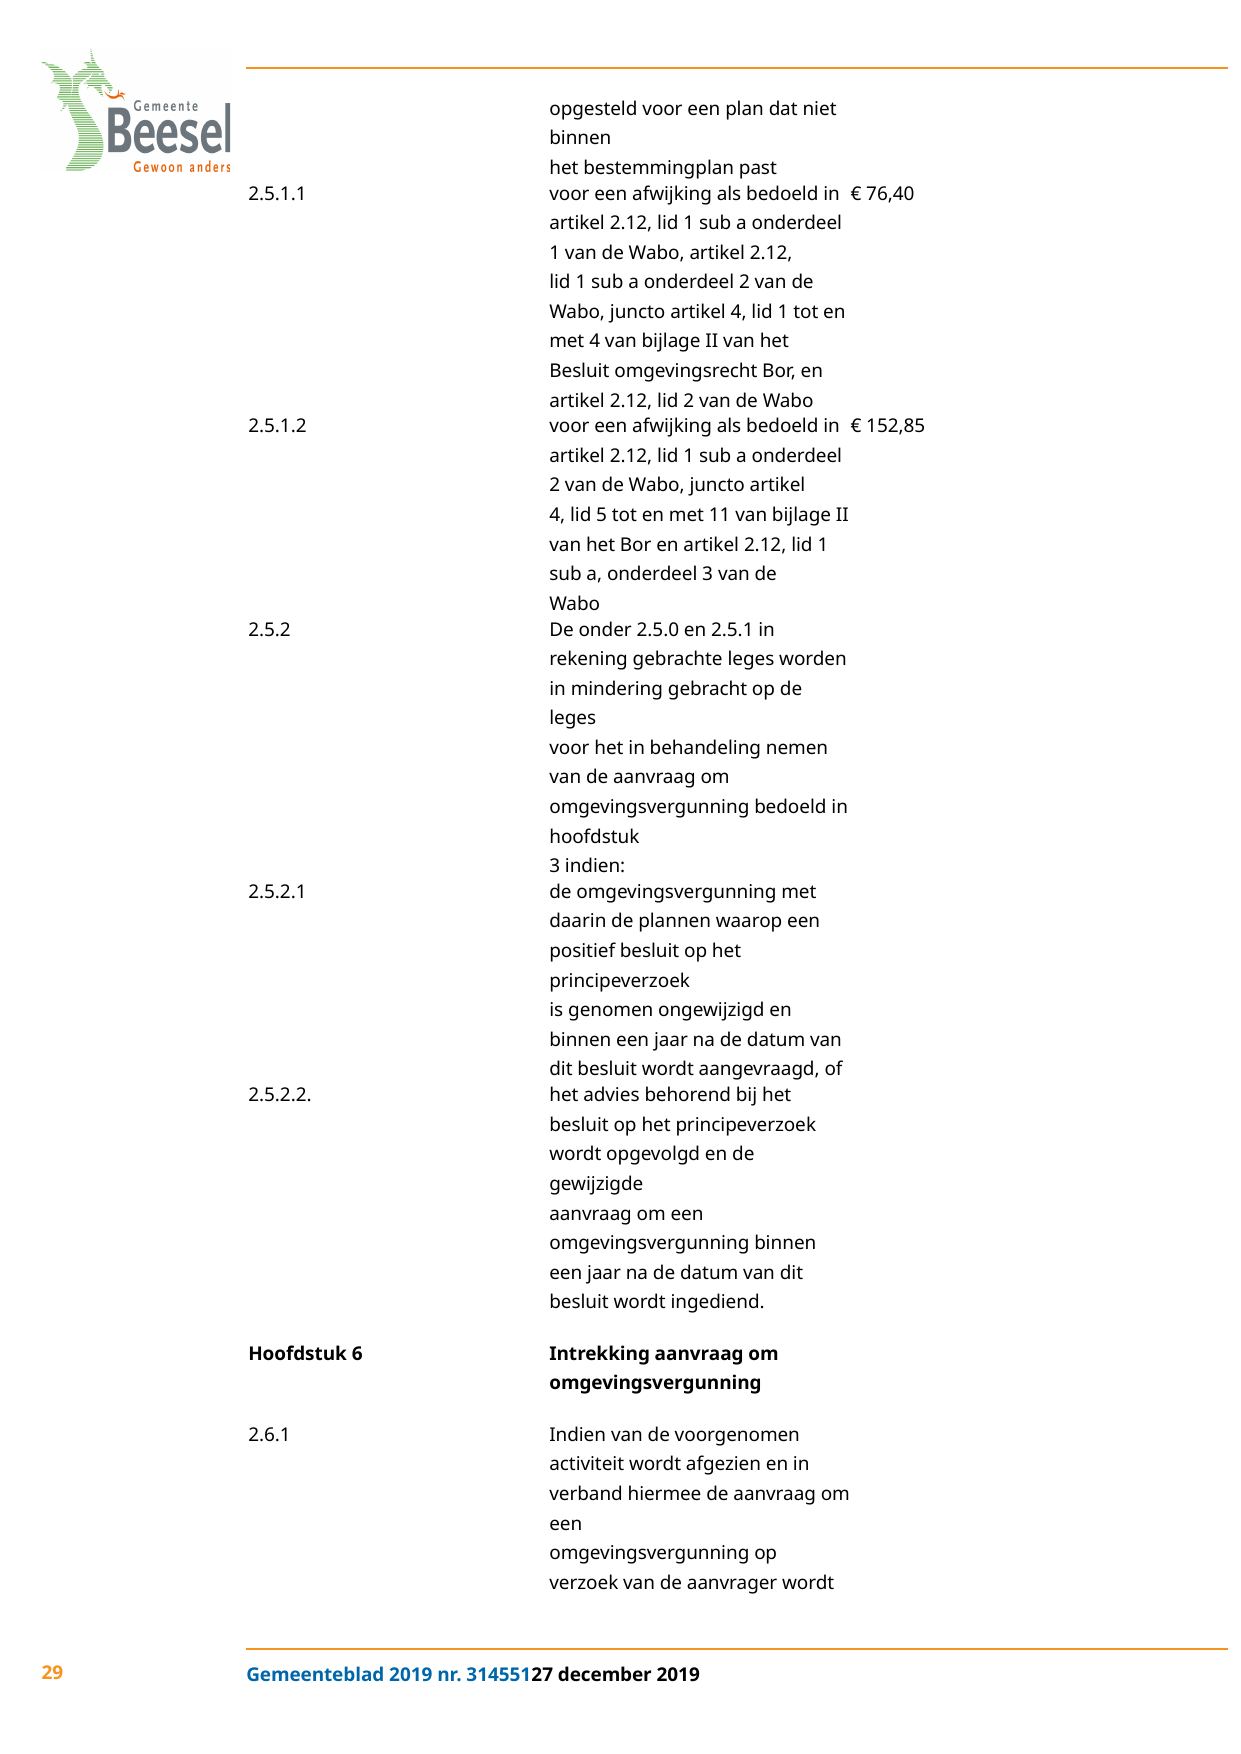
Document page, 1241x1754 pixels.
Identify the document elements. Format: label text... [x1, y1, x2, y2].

table_cell [850, 95, 1152, 180]
table_cell 2.5.1.1 [248, 180, 549, 412]
table_cell 2.5.1.2 [248, 413, 549, 616]
table_cell [850, 878, 1152, 1081]
table_cell Intrekking aanvraag om omgevingsvergunning [549, 1340, 850, 1395]
table_cell [850, 1421, 1152, 1594]
table_cell € 76,40 [850, 180, 1152, 412]
table_cell [248, 95, 549, 180]
table_cell voor een afwijking als bedoeld in artikel 2.12, lid 1 sub a onderdeel 1 van de Wabo, artikel 2.12, lid 1 sub a onderdeel 2 van de Wabo, juncto artikel 4, lid 1 tot en met 4 van bijlage II van het Besluit omgevingsrecht Bor, en artikel 2.12, lid 2 van de Wabo [549, 180, 850, 412]
table_cell Indien van de voorgenomen activiteit wordt afgezien en in verband hiermee de aanvraag om een omgevingsvergunning op verzoek van de aanvrager wordt [549, 1421, 850, 1594]
table_cell [850, 1081, 1152, 1314]
table_cell opgesteld voor een plan dat niet binnen het bestemmingplan past [549, 95, 850, 180]
table_cell voor een afwijking als bedoeld in artikel 2.12, lid 1 sub a onderdeel 2 van de Wabo, juncto artikel 4, lid 5 tot en met 11 van bijlage II van het Bor en artikel 2.12, lid 1 sub a, onderdeel 3 van de Wabo [549, 413, 850, 616]
table_cell het advies behorend bij het besluit op het principeverzoek wordt opgevolgd en de gewijzigde aanvraag om een omgevingsvergunning binnen een jaar na de datum van dit besluit wordt ingediend. [549, 1081, 850, 1314]
table_cell [850, 616, 1152, 878]
table_cell 2.5.2.1 [248, 878, 549, 1081]
table_cell [850, 1314, 1152, 1340]
table_cell 2.6.1 [248, 1421, 549, 1594]
table_cell € 152,85 [850, 413, 1152, 616]
table_cell de omgevingsvergunning met daarin de plannen waarop een positief besluit op het principeverzoek is genomen ongewijzigd en binnen een jaar na de datum van dit besluit wordt aangevraagd, of [549, 878, 850, 1081]
picture [41, 47, 231, 172]
table_cell [850, 1340, 1152, 1395]
table_cell De onder 2.5.0 en 2.5.1 in rekening gebrachte leges worden in mindering gebracht op de leges voor het in behandeling nemen van de aanvraag om omgevingsvergunning bedoeld in hoofdstuk 3 indien: [549, 616, 850, 878]
table_cell [549, 1395, 850, 1421]
table_cell [850, 1395, 1152, 1421]
table_cell [248, 1314, 549, 1340]
table_cell [248, 1395, 549, 1421]
table_cell 2.5.2 [248, 616, 549, 878]
table_cell Hoofdstuk 6 [248, 1340, 549, 1395]
table_cell [549, 1314, 850, 1340]
table_cell 2.5.2.2. [248, 1081, 549, 1314]
